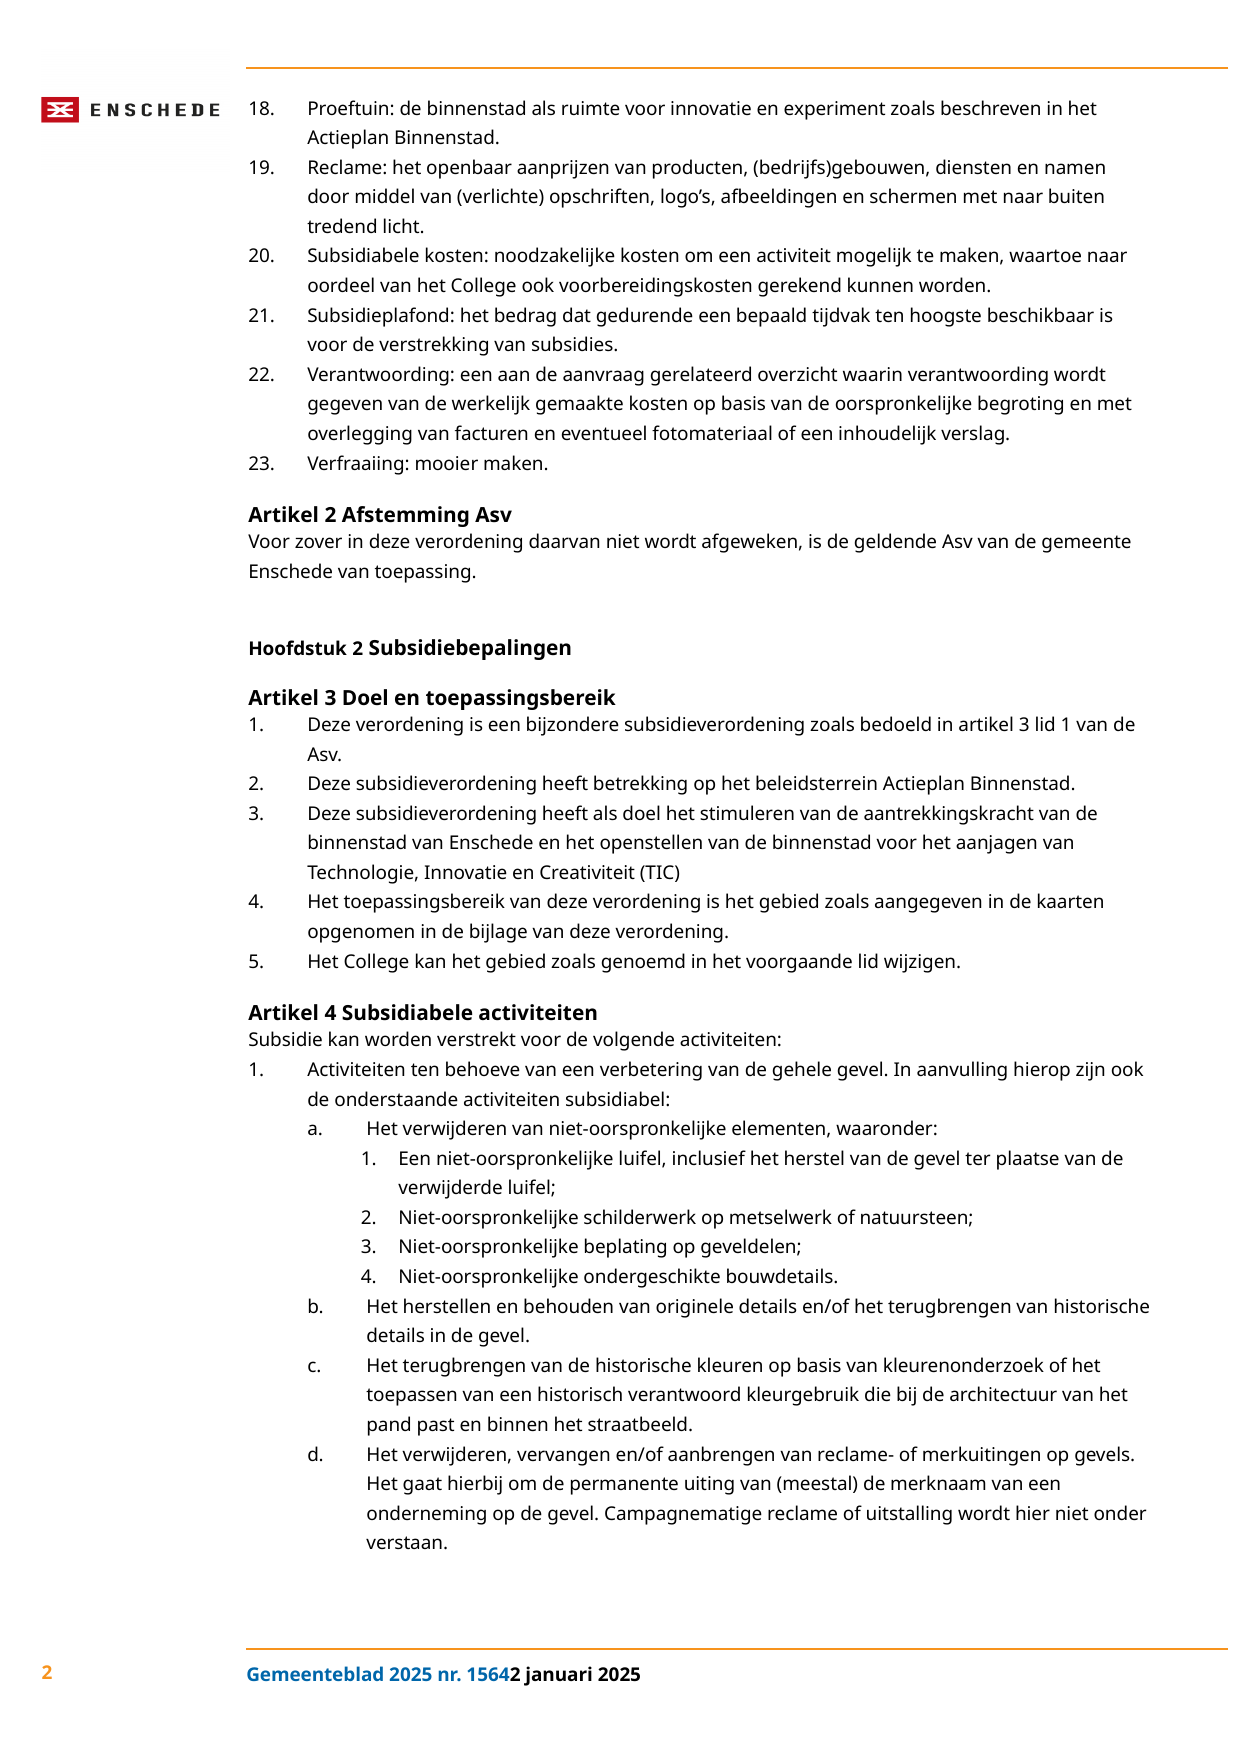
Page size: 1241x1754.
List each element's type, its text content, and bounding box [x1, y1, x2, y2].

list Het terugbrengen van de historische kleuren op basis van kleurenonderzoek of het toepassen van een historisch verantwoord kleurgebruik die bij de architectuur van het pand past en binnen het straatbeeld. [307, 1352, 1152, 1437]
list Niet-oorspronkelijke ondergeschikte bouwdetails. [361, 1263, 1152, 1289]
text Artikel 3 Doel en toepassingsbereik [248, 683, 1152, 711]
list Het toepassingsbereik van deze verordening is het gebied zoals aangegeven in de kaarten opgenomen in de bijlage van deze verordening. [248, 889, 1152, 944]
list Een niet-oorspronkelijke luifel, inclusief het herstel van de gevel ter plaatse van de verwijderde luifel; [361, 1145, 1152, 1200]
text Artikel 4 Subsidiabele activiteiten [248, 998, 1152, 1027]
list Deze subsidieverordening heeft als doel het stimuleren van de aantrekkingskracht van de binnenstad van Enschede en het openstellen van de binnenstad voor het aanjagen van Technologie, Innovatie en Creativiteit (TIC) [248, 800, 1152, 885]
list Proeftuin: de binnenstad als ruimte voor innovatie en experiment zoals beschreven in het Actieplan Binnenstad. [248, 95, 1152, 150]
list Niet-oorspronkelijke beplating op geveldelen; [361, 1234, 1152, 1259]
list Activiteiten ten behoeve van een verbetering van de gehele gevel. In aanvulling hierop zijn ook de onderstaande activiteiten subsidiabel: [248, 1056, 1152, 1112]
list Deze verordening is een bijzondere subsidieverordening zoals bedoeld in artikel 3 lid 1 van de Asv. [248, 711, 1152, 766]
list Het verwijderen, vervangen en/of aanbrengen van reclame- of merkuitingen op gevels. Het gaat hierbij om de permanente uiting van (meestal) de merknaam van een onderneming op de gevel. Campagnematige reclame of uitstalling wordt hier niet onder verstaan. [307, 1441, 1152, 1555]
list Niet-oorspronkelijke schilderwerk op metselwerk of natuursteen; [361, 1204, 1152, 1230]
picture [41, 47, 231, 172]
list Subsidiabele kosten: noodzakelijke kosten om een activiteit mogelijk te maken, waartoe naar oordeel van het College ook voorbereidingskosten gerekend kunnen worden. [248, 243, 1152, 298]
text Artikel 2 Afstemming Asv [248, 500, 1152, 529]
list Subsidieplafond: het bedrag dat gedurende een bepaald tijdvak ten hoogste beschikbaar is voor de verstrekking van subsidies. [248, 302, 1152, 357]
text Voor zover in deze verordening daarvan niet wordt afgeweken, is de geldende Asv van de gemeente Enschede van toepassing. [248, 529, 1152, 584]
list Het herstellen en behouden van originele details en/of het terugbrengen van historische details in de gevel. [307, 1293, 1152, 1348]
text Hoofdstuk 2 Subsidiebepalingen [248, 633, 1152, 662]
list Verantwoording: een aan de aanvraag gerelateerd overzicht waarin verantwoording wordt gegeven van de werkelijk gemaakte kosten op basis van de oorspronkelijke begroting en met overlegging van facturen en eventueel fotomateriaal of een inhoudelijk verslag. [248, 361, 1152, 446]
text Subsidie kan worden verstrekt voor de volgende activiteiten: [248, 1027, 1152, 1052]
list Deze subsidieverordening heeft betrekking op het beleidsterrein Actieplan Binnenstad. [248, 770, 1152, 796]
list Verfraaiing: mooier maken. [248, 450, 1152, 476]
list Het College kan het gebied zoals genoemd in het voorgaande lid wijzigen. [248, 948, 1152, 973]
list Het verwijderen van niet-oorspronkelijke elementen, waaronder: [307, 1115, 1152, 1141]
list Reclame: het openbaar aanprijzen van producten, (bedrijfs)gebouwen, diensten en namen door middel van (verlichte) opschriften, logo’s, afbeeldingen en schermen met naar buiten tredend licht. [248, 154, 1152, 239]
